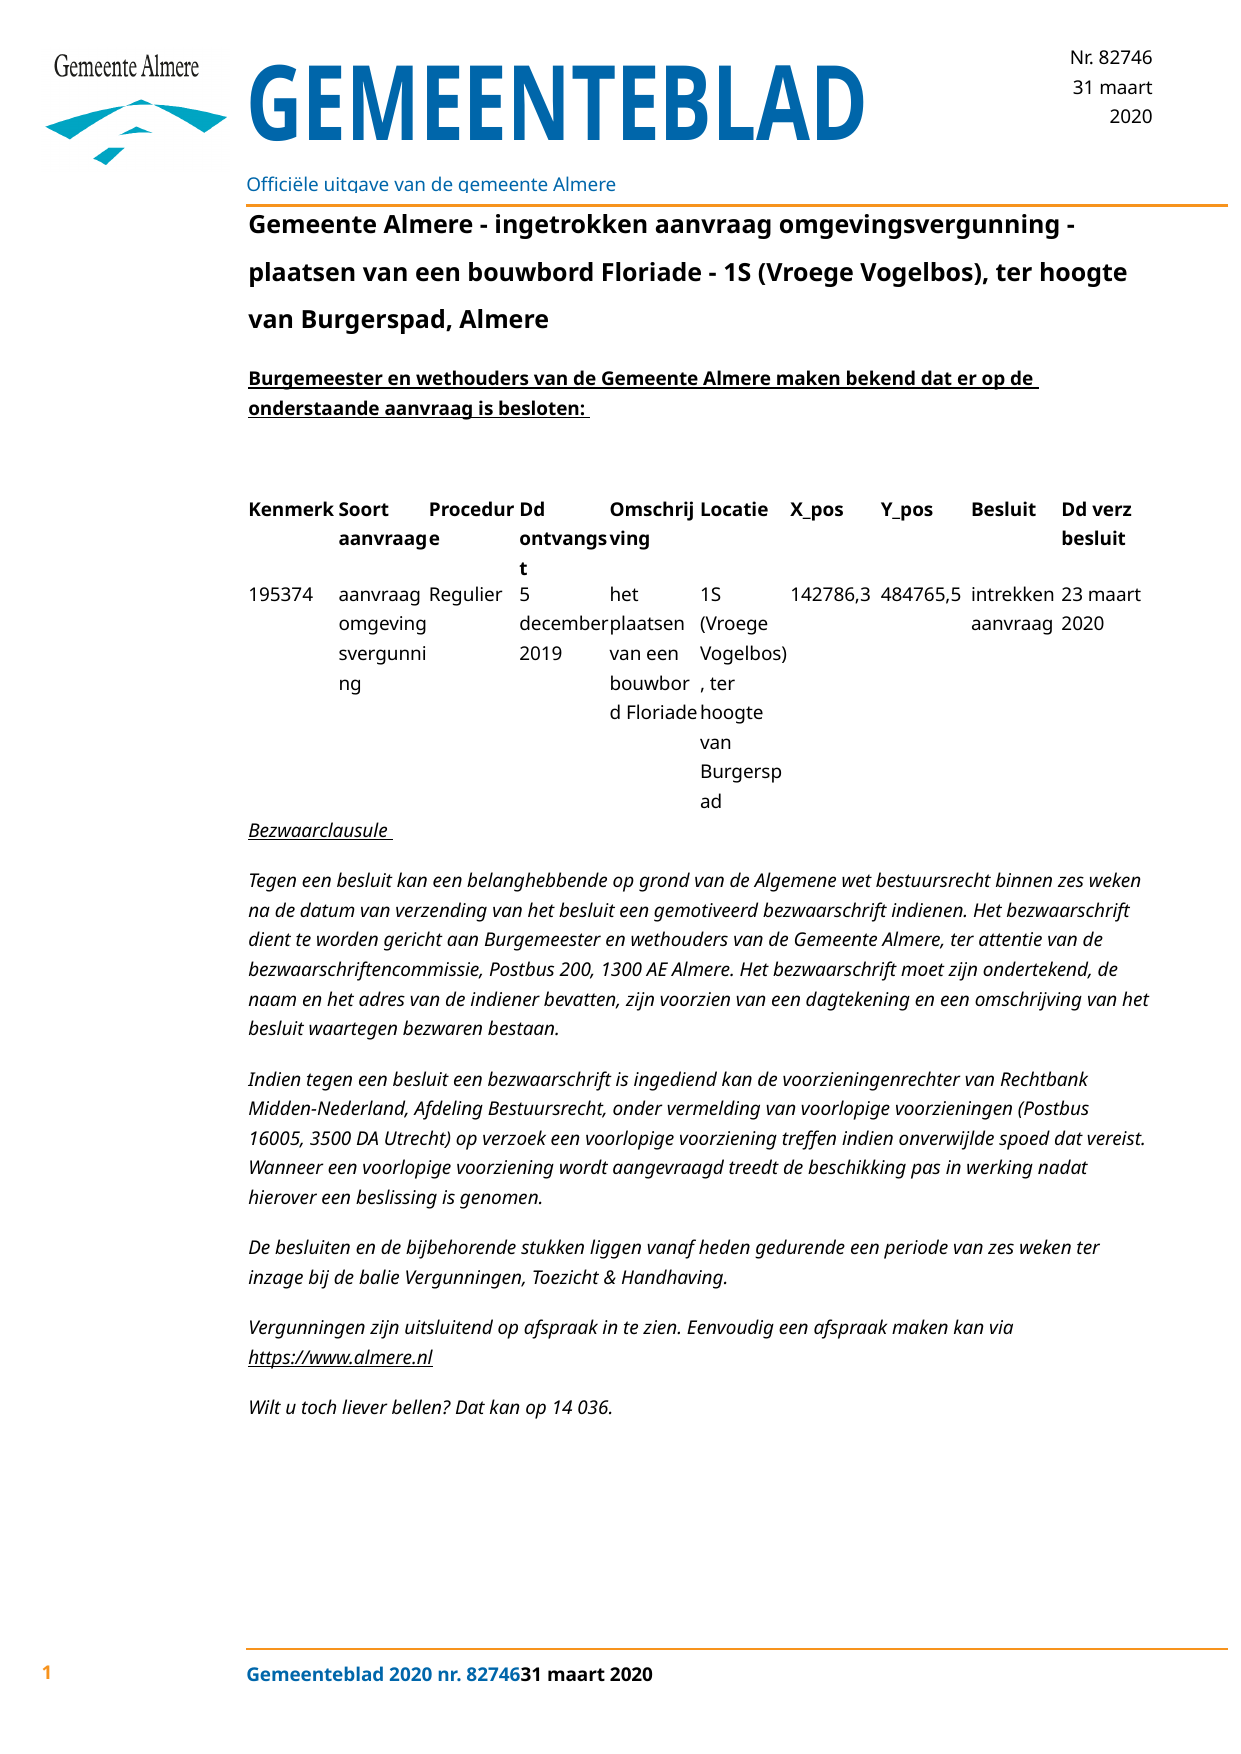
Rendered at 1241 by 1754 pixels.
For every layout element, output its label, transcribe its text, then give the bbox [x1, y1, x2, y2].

table_cell 142786,3 [790, 581, 881, 814]
text Gemeente Almere - ingetrokken aanvraag omgevingsvergunning - plaatsen van een bouwbord Floriade - 1S (Vroege Vogelbos), ter hoogte van Burgerspad, Almere [248, 207, 1152, 336]
table_header Besluit [971, 496, 1061, 581]
table_cell het plaatsen van een bouwbord Floriade [609, 581, 700, 814]
text Burgemeester en wethouders van de Gemeente Almere maken bekend dat er op de onderstaande aanvraag is besloten: [248, 366, 1152, 421]
text De besluiten en de bijbehorende stukken liggen vanaf heden gedurende een periode van zes weken ter inzage bij de balie Vergunningen, Toezicht & Handhaving. [248, 1234, 1152, 1290]
table_cell 5 december 2019 [519, 581, 609, 814]
table_header Y_pos [881, 496, 971, 581]
text Vergunningen zijn uitsluitend op afspraak in te zien. Eenvoudig een afspraak maken kan via https://www.almere.nl [248, 1314, 1152, 1370]
table_cell intrekken aanvraag [971, 581, 1061, 814]
table_cell aanvraag omgevingsvergunning [338, 581, 429, 814]
text Wilt u toch liever bellen? Dat kan op 14 036. [248, 1394, 1152, 1420]
table_header Locatie [700, 496, 790, 581]
table_cell 1S (Vroege Vogelbos) , ter hoogte van Burgerspad [700, 581, 790, 814]
table_header Dd verz besluit [1061, 496, 1152, 581]
text Tegen een besluit kan een belanghebbende op grond van de Algemene wet bestuursrecht binnen zes weken na de datum van verzending van het besluit een gemotiveerd bezwaarschrift indienen. Het bezwaarschrift dient te worden gericht aan Burgemeester en wethouders van de Gemeente Almere, ter attentie van de bezwaarschriftencommissie, Postbus 200, 1300 AE Almere. Het bezwaarschrift moet zijn ondertekend, de naam en het adres van de indiener bevatten, zijn voorzien van een dagtekening en een omschrijving van het besluit waartegen bezwaren bestaan. [248, 867, 1152, 1041]
table_header Dd ontvangst [519, 496, 609, 581]
table_header Kenmerk [248, 496, 338, 581]
table_header Soort aanvraag [338, 496, 429, 581]
picture [41, 47, 231, 172]
table_cell 195374 [248, 581, 338, 814]
text Bezwaarclausule [248, 817, 1152, 843]
table_cell 484765,5 [881, 581, 971, 814]
table_cell 23 maart 2020 [1061, 581, 1152, 814]
table_header X_pos [790, 496, 881, 581]
table_header Omschrijving [609, 496, 700, 581]
table_cell Regulier [429, 581, 519, 814]
text Indien tegen een besluit een bezwaarschrift is ingediend kan de voorzieningenrechter van Rechtbank Midden-Nederland, Afdeling Bestuursrecht, onder vermelding van voorlopige voorzieningen (Postbus 16005, 3500 DA Utrecht) op verzoek een voorlopige voorziening treffen indien onverwijlde spoed dat vereist. Wanneer een voorlopige voorziening wordt aangevraagd treedt de beschikking pas in werking nadat hierover een beslissing is genomen. [248, 1066, 1152, 1210]
table_header Procedure [429, 496, 519, 581]
